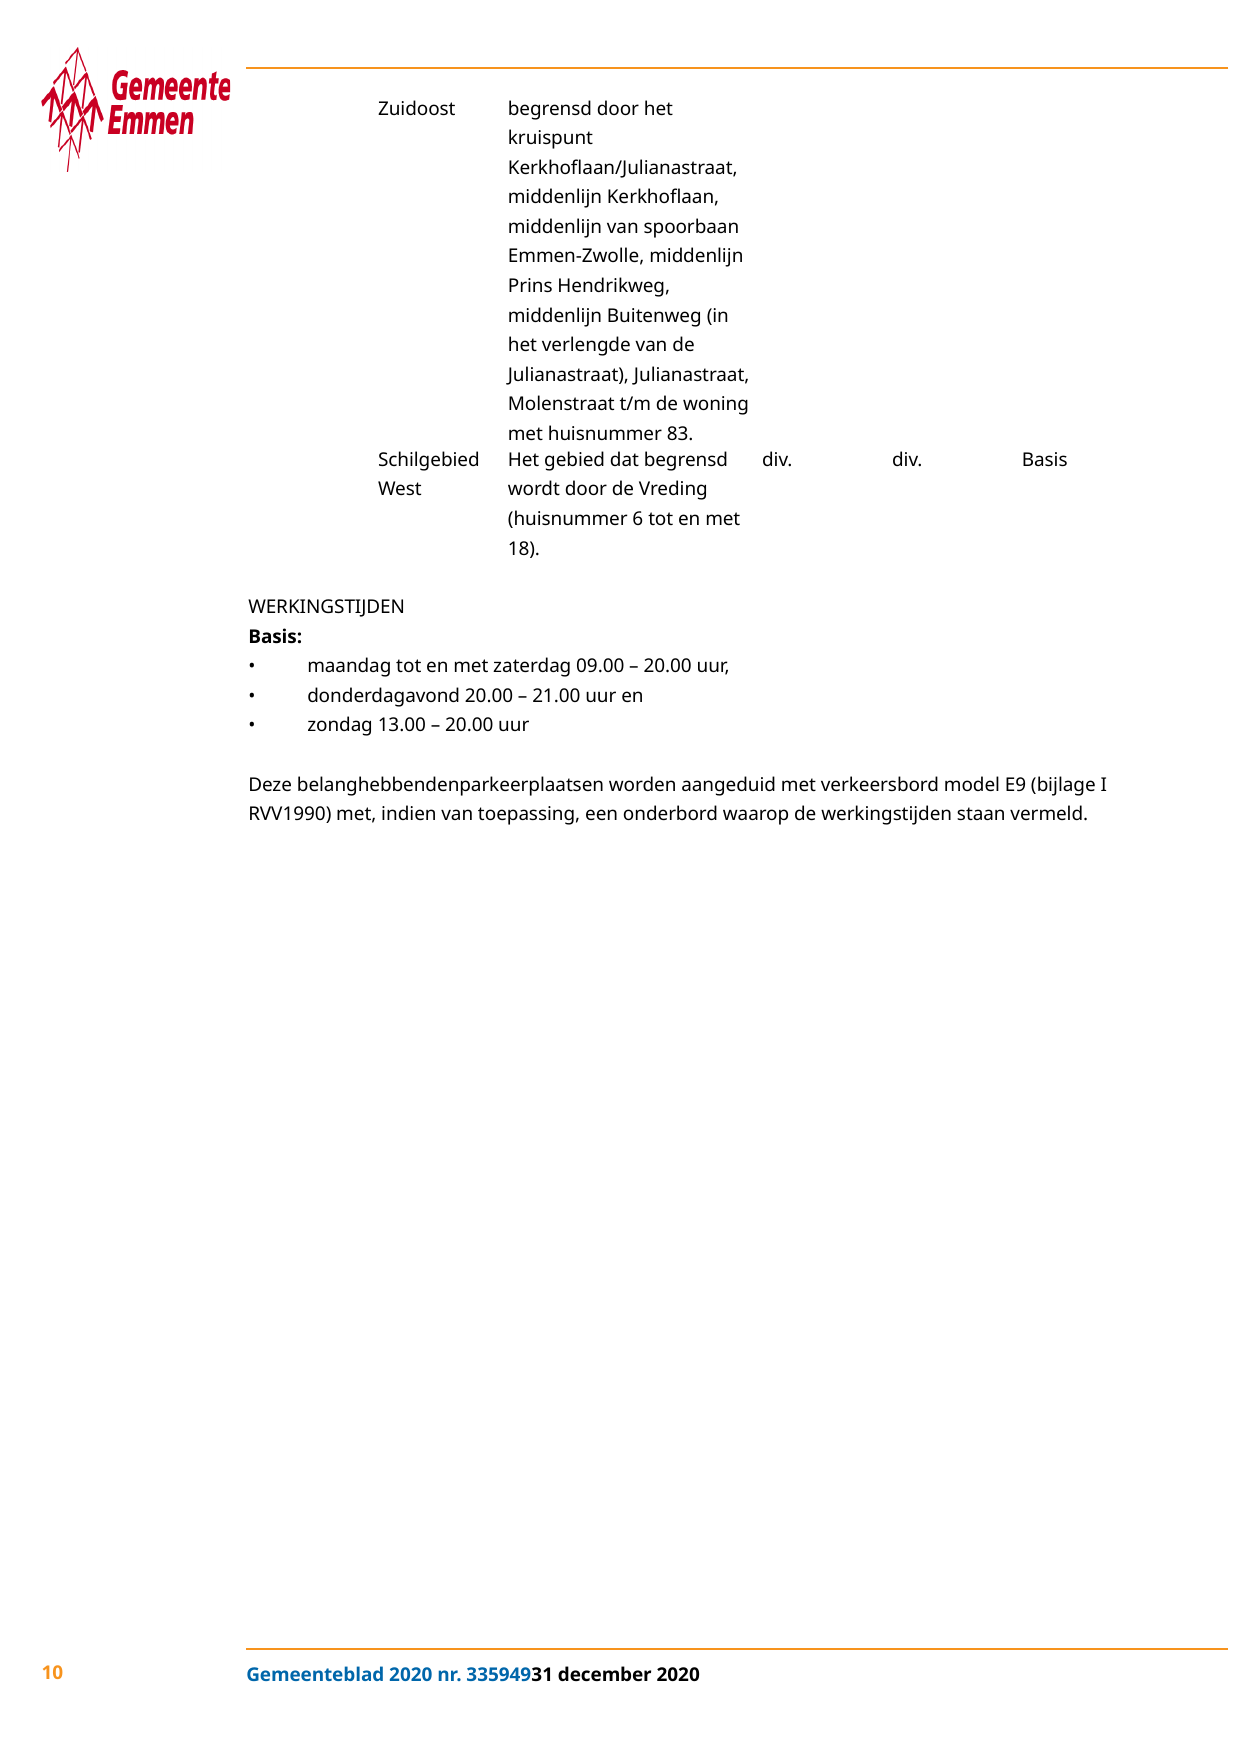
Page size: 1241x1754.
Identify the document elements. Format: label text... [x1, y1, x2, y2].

table_cell Het gebied dat begrensd wordt door de Vreding (huisnummer 6 tot en met 18). [508, 446, 762, 560]
table_cell [762, 95, 892, 446]
table_cell [892, 95, 1022, 446]
text Deze belanghebbendenparkeerplaatsen worden aangeduid met verkeersbord model E9 (bijlage I RVV1990) met, indien van toepassing, een onderbord waarop de werkingstijden staan vermeld. [248, 771, 1152, 826]
text Basis: [248, 623, 1152, 648]
table_cell [1022, 95, 1152, 446]
list maandag tot en met zaterdag 09.00 – 20.00 uur, [248, 652, 1152, 678]
list donderdagavond 20.00 – 21.00 uur en [248, 682, 1152, 708]
list zondag 13.00 – 20.00 uur [248, 712, 1152, 737]
text WERKINGSTIJDEN [248, 593, 1152, 619]
table_cell Zuidoost [378, 95, 508, 446]
table_cell Schilgebied West [378, 446, 508, 560]
table_cell div. [892, 446, 1022, 560]
table_cell Basis [1022, 446, 1152, 560]
table_cell [248, 95, 378, 446]
table_cell begrensd door het kruispunt Kerkhoflaan/Julianastraat, middenlijn Kerkhoflaan, middenlijn van spoorbaan Emmen-Zwolle, middenlijn Prins Hendrikweg, middenlijn Buitenweg (in het verlengde van de Julianastraat), Julianastraat, Molenstraat t/m de woning met huisnummer 83. [508, 95, 762, 446]
table_cell [248, 446, 378, 560]
picture [41, 47, 231, 172]
table_cell div. [762, 446, 892, 560]
